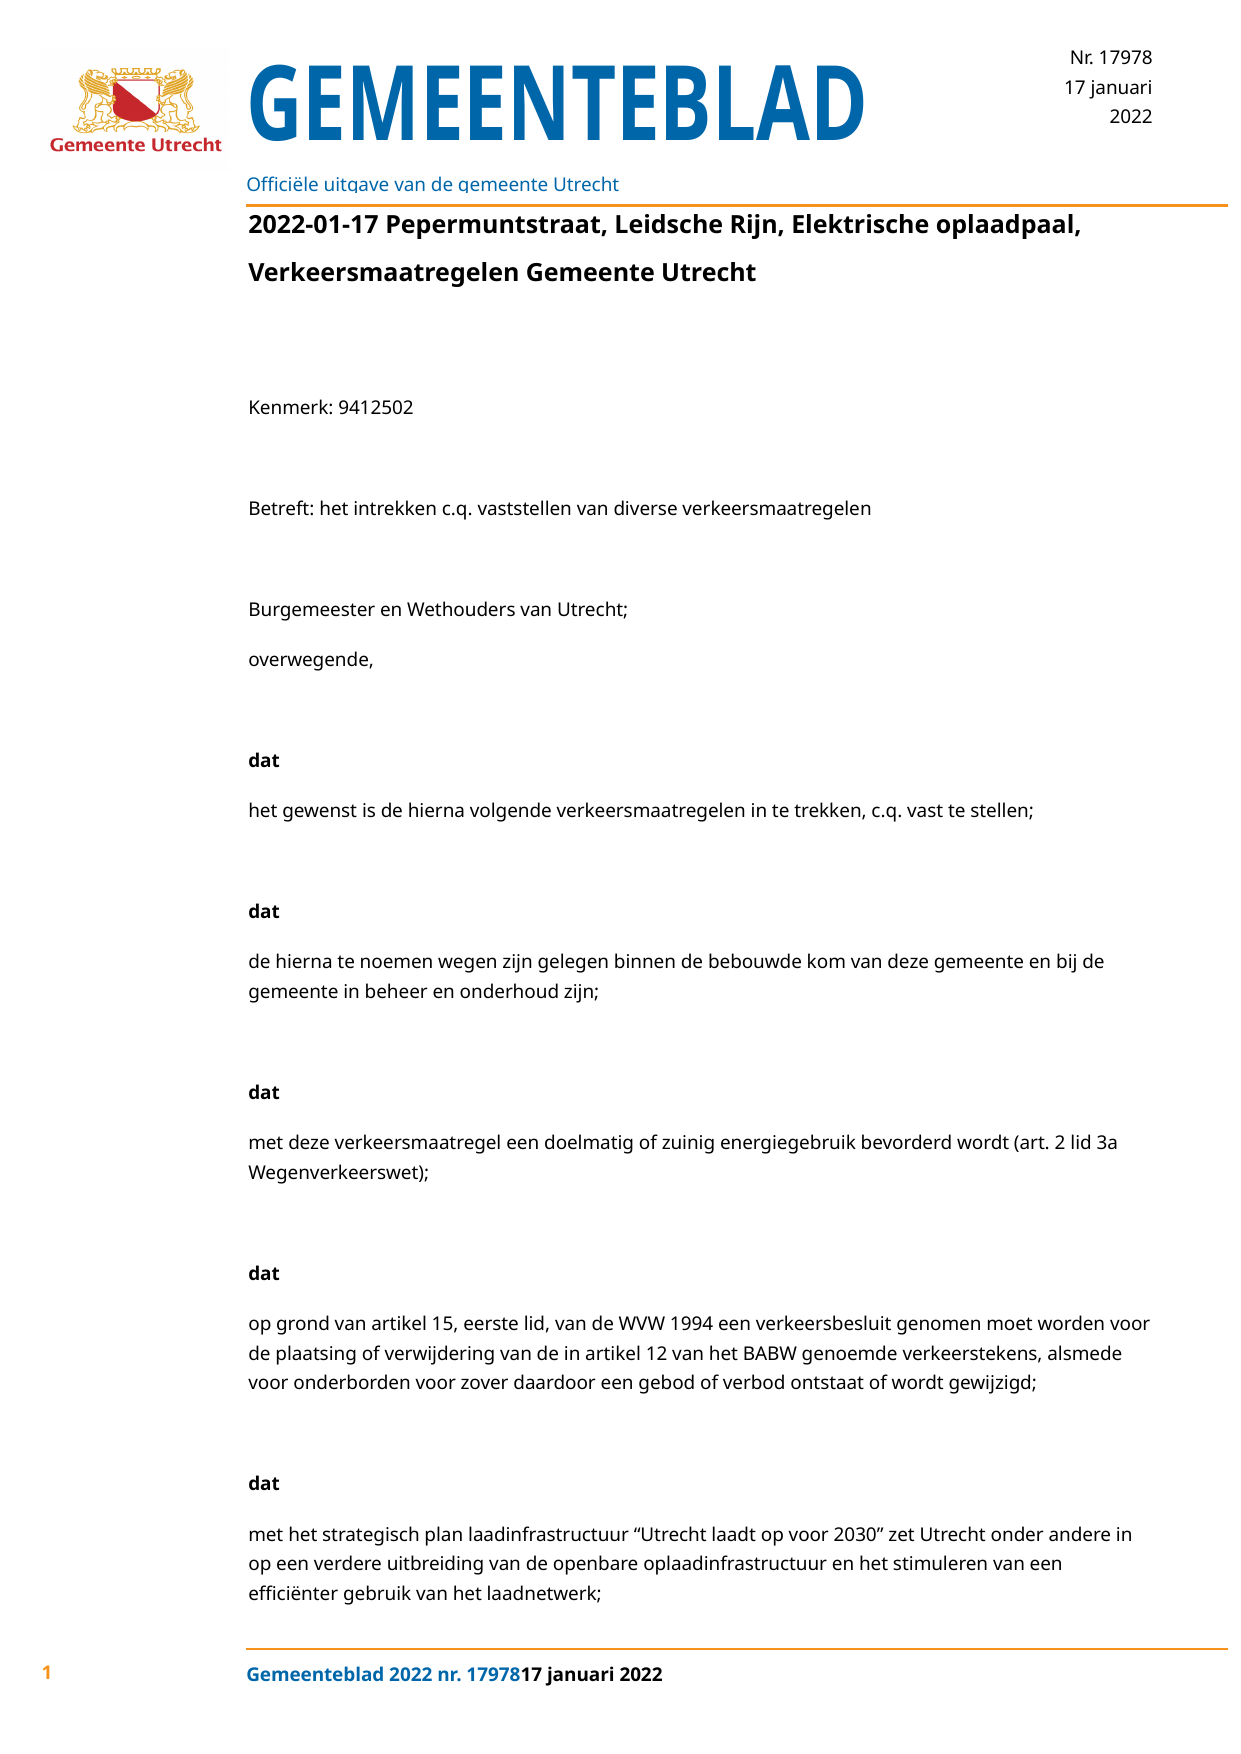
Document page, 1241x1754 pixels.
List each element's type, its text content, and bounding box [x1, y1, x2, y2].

text overwegende, [248, 646, 1152, 672]
text Kenmerk: 9412502 [248, 394, 1152, 420]
text met deze verkeersmaatregel een doelmatig of zuinig energiegebruik bevorderd wordt (art. 2 lid 3a Wegenverkeerswet); [248, 1129, 1152, 1185]
text dat [248, 747, 1152, 773]
text Burgemeester en Wethouders van Utrecht; [248, 596, 1152, 621]
text het gewenst is de hierna volgende verkeersmaatregelen in te trekken, c.q. vast te stellen; [248, 797, 1152, 823]
text dat [248, 1260, 1152, 1286]
text 2022-01-17 Pepermuntstraat, Leidsche Rijn, Elektrische oplaadpaal, Verkeersmaatregelen Gemeente Utrecht [248, 207, 1152, 288]
text Betreft: het intrekken c.q. vaststellen van diverse verkeersmaatregelen [248, 495, 1152, 521]
text dat [248, 1079, 1152, 1105]
text dat [248, 898, 1152, 924]
text de hierna te noemen wegen zijn gelegen binnen de bebouwde kom van deze gemeente en bij de gemeente in beheer en onderhoud zijn; [248, 949, 1152, 1004]
text met het strategisch plan laadinfrastructuur “Utrecht laadt op voor 2030” zet Utrecht onder andere in op een verdere uitbreiding van de openbare oplaadinfrastructuur en het stimuleren van een efficiënter gebruik van het laadnetwerk; [248, 1521, 1152, 1606]
text op grond van artikel 15, eerste lid, van de WVW 1994 een verkeersbesluit genomen moet worden voor de plaatsing of verwijdering van de in artikel 12 van het BABW genoemde verkeerstekens, alsmede voor onderborden voor zover daardoor een gebod of verbod ontstaat of wordt gewijzigd; [248, 1310, 1152, 1395]
text dat [248, 1470, 1152, 1496]
picture [41, 47, 231, 172]
